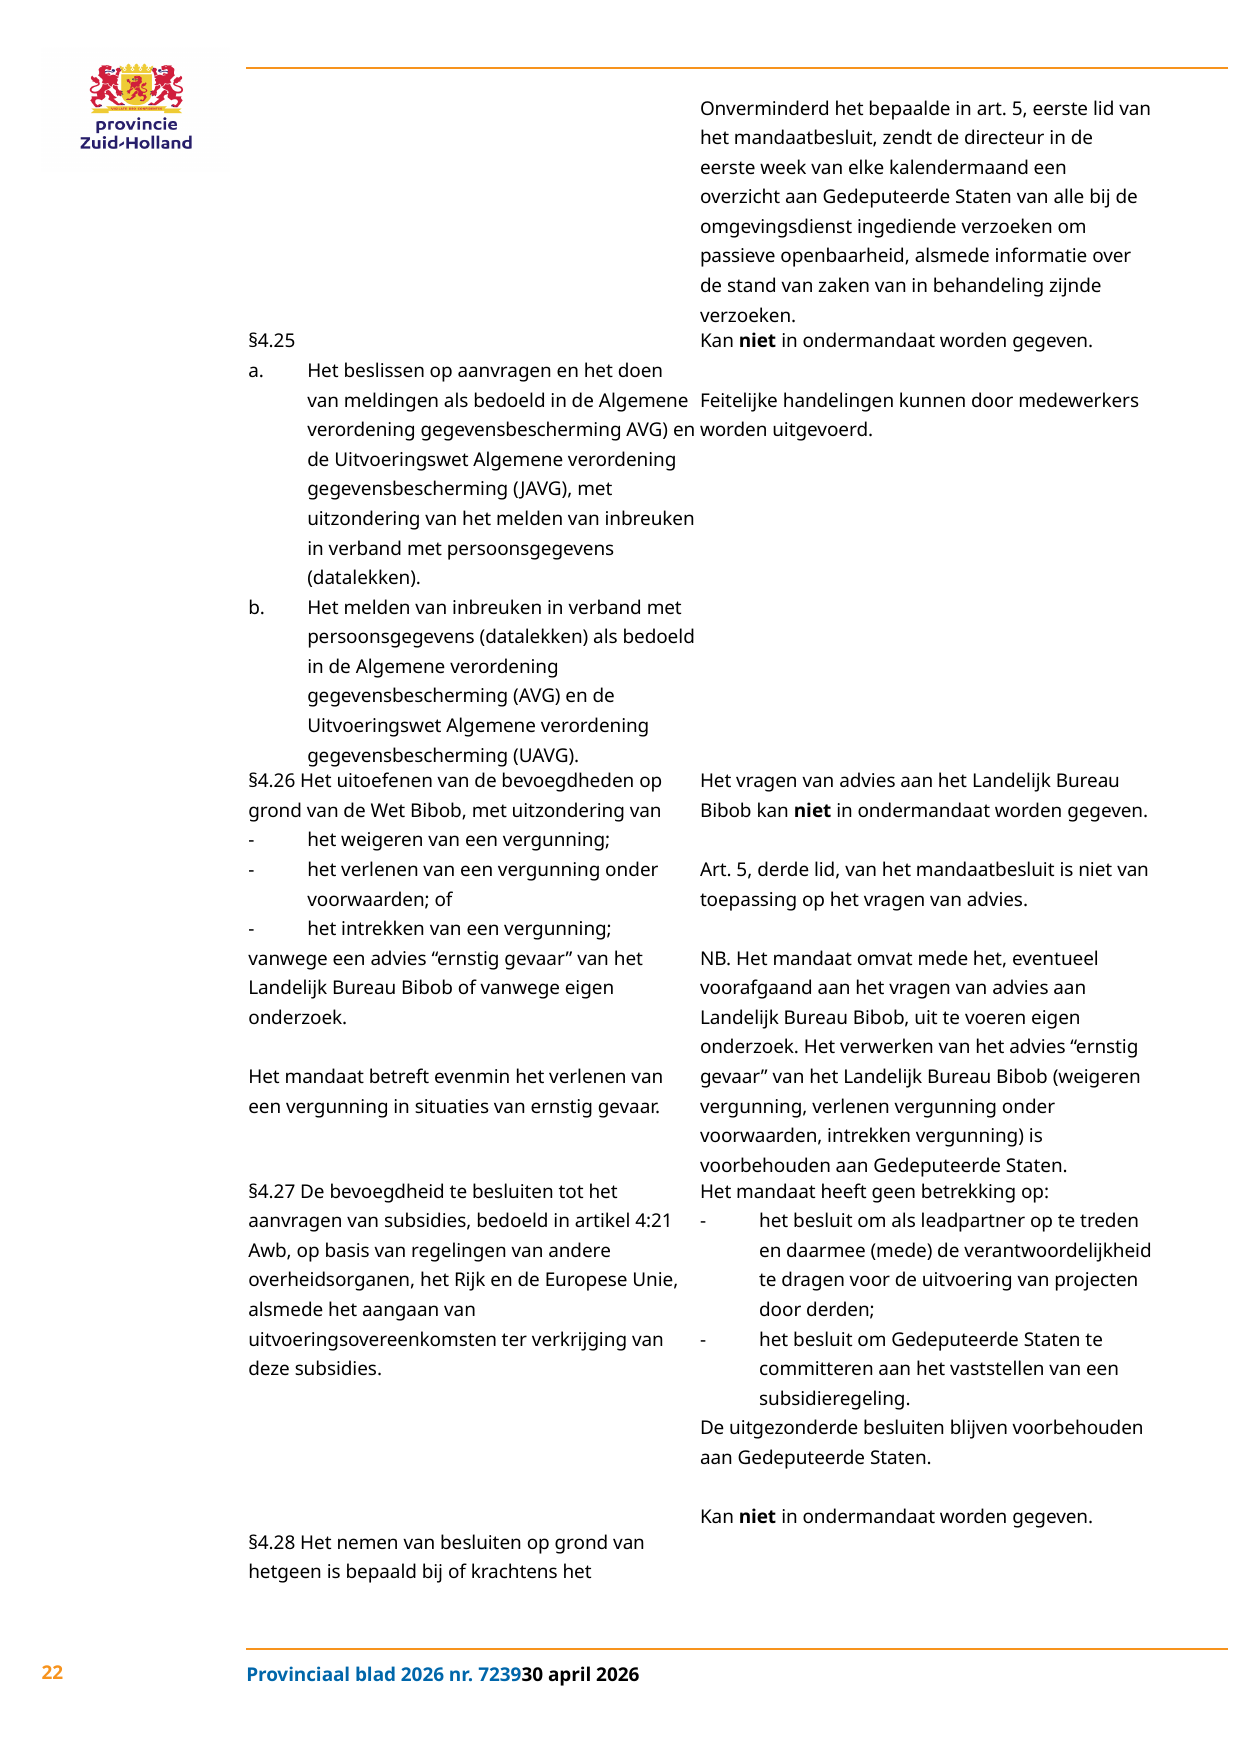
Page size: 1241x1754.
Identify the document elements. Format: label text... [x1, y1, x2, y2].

table_cell §4.27 De bevoegdheid te besluiten tot het aanvragen van subsidies, bedoeld in artikel 4:21 Awb, op basis van regelingen van andere overheidsorganen, het Rijk en de Europese Unie, alsmede het aangaan van uitvoeringsovereenkomsten ter verkrijging van deze subsidies. [248, 1178, 700, 1529]
table_cell [700, 1529, 1152, 1584]
table_cell §4.26 Het uitoefenen van de bevoegdheden op grond van de Wet Bibob, met uitzondering van het weigeren van een vergunning; het verlenen van een vergunning onder voorwaarden; of het intrekken van een vergunning; vanwege een advies “ernstig gevaar” van het Landelijk Bureau Bibob of vanwege eigen onderzoek. Het mandaat betreft evenmin het verlenen van een vergunning in situaties van ernstig gevaar. [248, 768, 700, 1178]
table_cell Het vragen van advies aan het Landelijk Bureau Bibob kan niet in ondermandaat worden gegeven. Art. 5, derde lid, van het mandaatbesluit is niet van toepassing op het vragen van advies. NB. Het mandaat omvat mede het, eventueel voorafgaand aan het vragen van advies aan Landelijk Bureau Bibob, uit te voeren eigen onderzoek. Het verwerken van het advies “ernstig gevaar” van het Landelijk Bureau Bibob (weigeren vergunning, verlenen vergunning onder voorwaarden, intrekken vergunning) is voorbehouden aan Gedeputeerde Staten. [700, 768, 1152, 1178]
table_cell §4.28 Het nemen van besluiten op grond van hetgeen is bepaald bij of krachtens het [248, 1529, 700, 1584]
table_cell Onverminderd het bepaalde in art. 5, eerste lid van het mandaatbesluit, zendt de directeur in de eerste week van elke kalendermaand een overzicht aan Gedeputeerde Staten van alle bij de omgevingsdienst ingediende verzoeken om passieve openbaarheid, alsmede informatie over de stand van zaken van in behandeling zijnde verzoeken. [700, 95, 1152, 328]
picture [41, 47, 231, 172]
table_cell §4.25 Het beslissen op aanvragen en het doen van meldingen als bedoeld in de Algemene verordening gegevensbescherming AVG) en de Uitvoeringswet Algemene verordening gegevensbescherming (JAVG), met uitzondering van het melden van inbreuken in verband met persoonsgegevens (datalekken). Het melden van inbreuken in verband met persoonsgegevens (datalekken) als bedoeld in de Algemene verordening gegevensbescherming (AVG) en de Uitvoeringswet Algemene verordening gegevensbescherming (UAVG). [248, 328, 700, 767]
table_cell Kan niet in ondermandaat worden gegeven. Feitelijke handelingen kunnen door medewerkers worden uitgevoerd. [700, 328, 1152, 767]
table_cell Het mandaat heeft geen betrekking op: het besluit om als leadpartner op te treden en daarmee (mede) de verantwoordelijkheid te dragen voor de uitvoering van projecten door derden; het besluit om Gedeputeerde Staten te committeren aan het vaststellen van een subsidieregeling. De uitgezonderde besluiten blijven voorbehouden aan Gedeputeerde Staten. Kan niet in ondermandaat worden gegeven. [700, 1178, 1152, 1529]
table_cell [248, 95, 700, 328]
